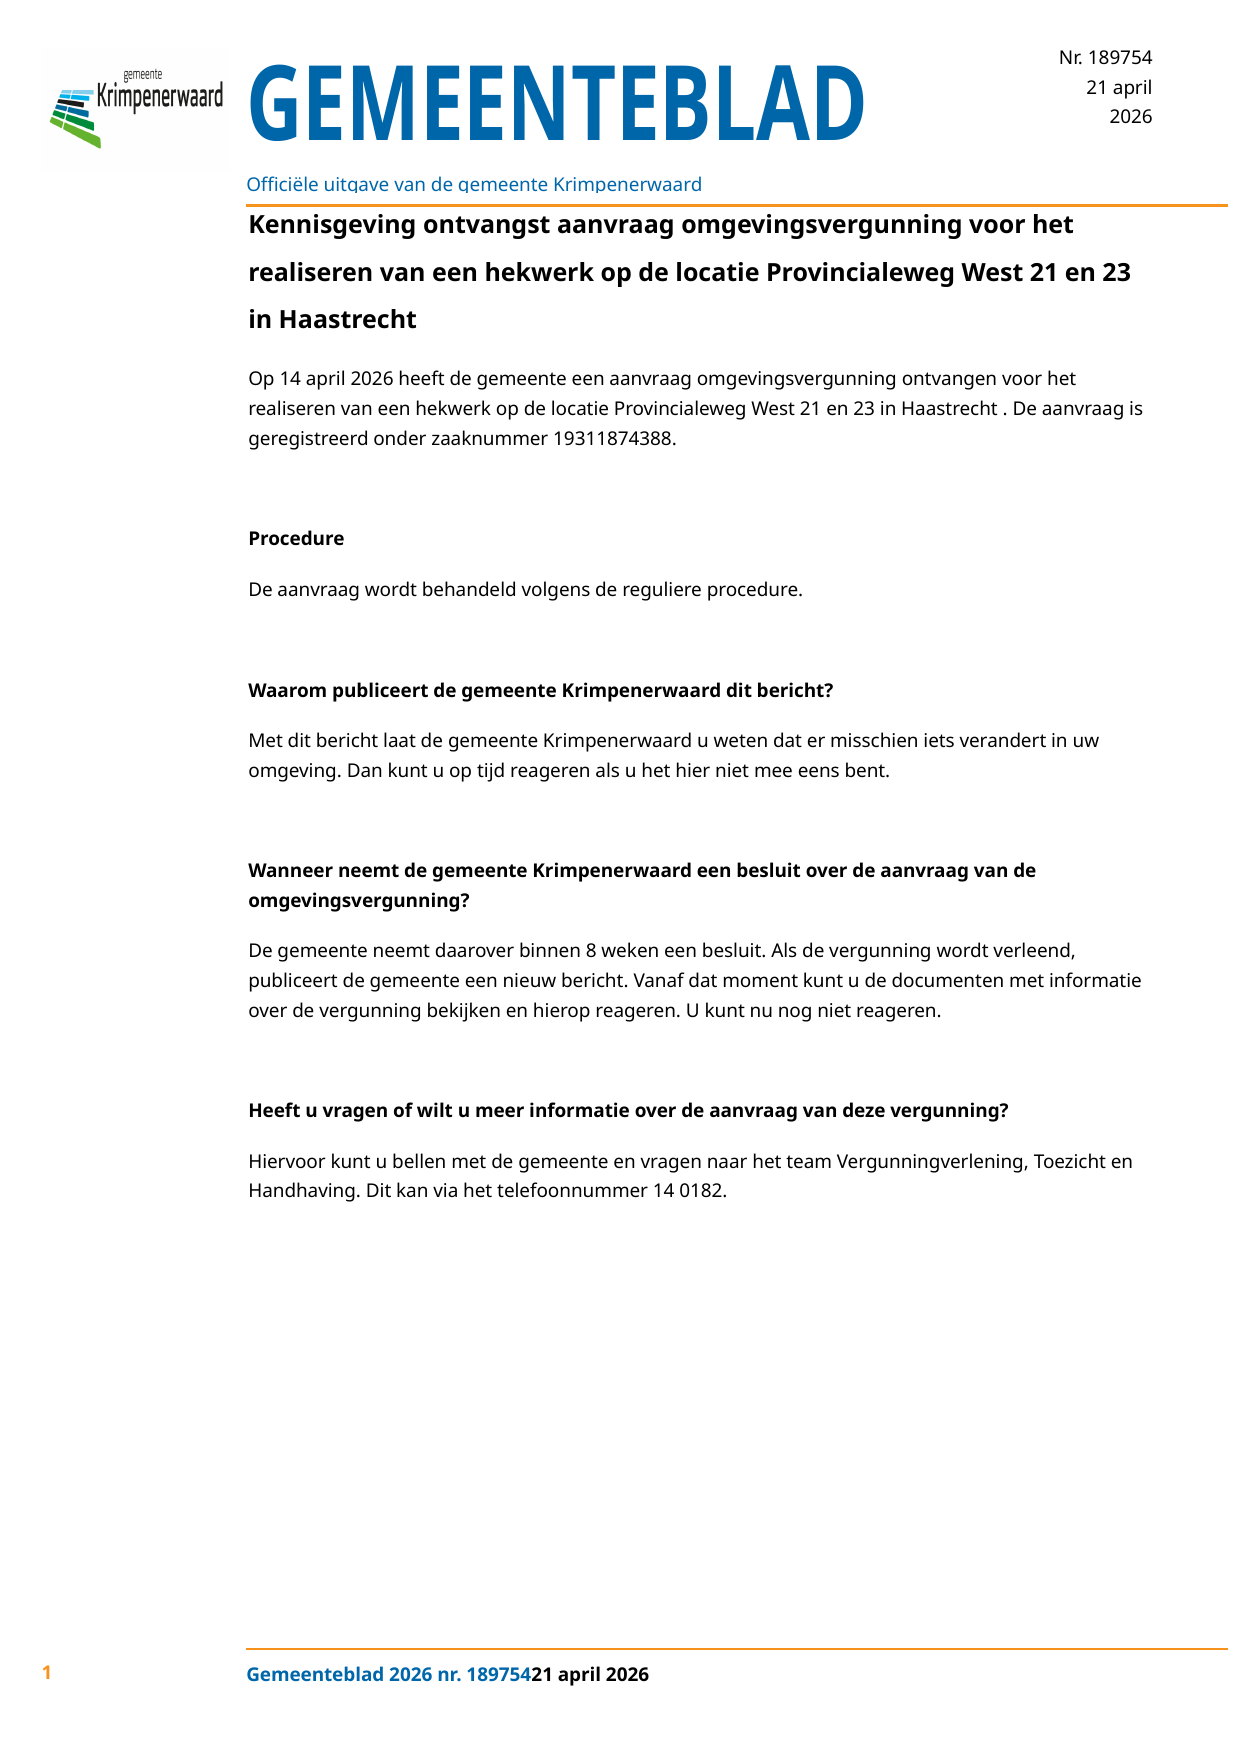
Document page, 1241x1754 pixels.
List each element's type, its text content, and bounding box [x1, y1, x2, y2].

text Kennisgeving ontvangst aanvraag omgevingsvergunning voor het realiseren van een hekwerk op de locatie Provincialeweg West 21 en 23 in Haastrecht [248, 207, 1152, 336]
text De aanvraag wordt behandeld volgens de reguliere procedure. [248, 576, 1152, 602]
text Op 14 april 2026 heeft de gemeente een aanvraag omgevingsvergunning ontvangen voor het realiseren van een hekwerk op de locatie Provincialeweg West 21 en 23 in Haastrecht . De aanvraag is geregistreerd onder zaaknummer 19311874388. [248, 366, 1152, 450]
text Procedure [248, 526, 1152, 551]
picture [41, 47, 231, 172]
text Hiervoor kunt u bellen met de gemeente en vragen naar het team Vergunningverlening, Toezicht en Handhaving. Dit kan via het telefoonnummer 14 0182. [248, 1148, 1152, 1203]
text De gemeente neemt daarover binnen 8 weken een besluit. Als de vergunning wordt verleend, publiceert de gemeente een nieuw bericht. Vanaf dat moment kunt u de documenten met informatie over de vergunning bekijken en hierop reageren. U kunt nu nog niet reageren. [248, 938, 1152, 1022]
text Waarom publiceert de gemeente Krimpenerwaard dit bericht? [248, 677, 1152, 702]
text Wanneer neemt de gemeente Krimpenerwaard een besluit over de aanvraag van de omgevingsvergunning? [248, 858, 1152, 913]
text Heeft u vragen of wilt u meer informatie over de aanvraag van deze vergunning? [248, 1098, 1152, 1123]
text Met dit bericht laat de gemeente Krimpenerwaard u weten dat er misschien iets verandert in uw omgeving. Dan kunt u op tijd reageren als u het hier niet mee eens bent. [248, 727, 1152, 782]
